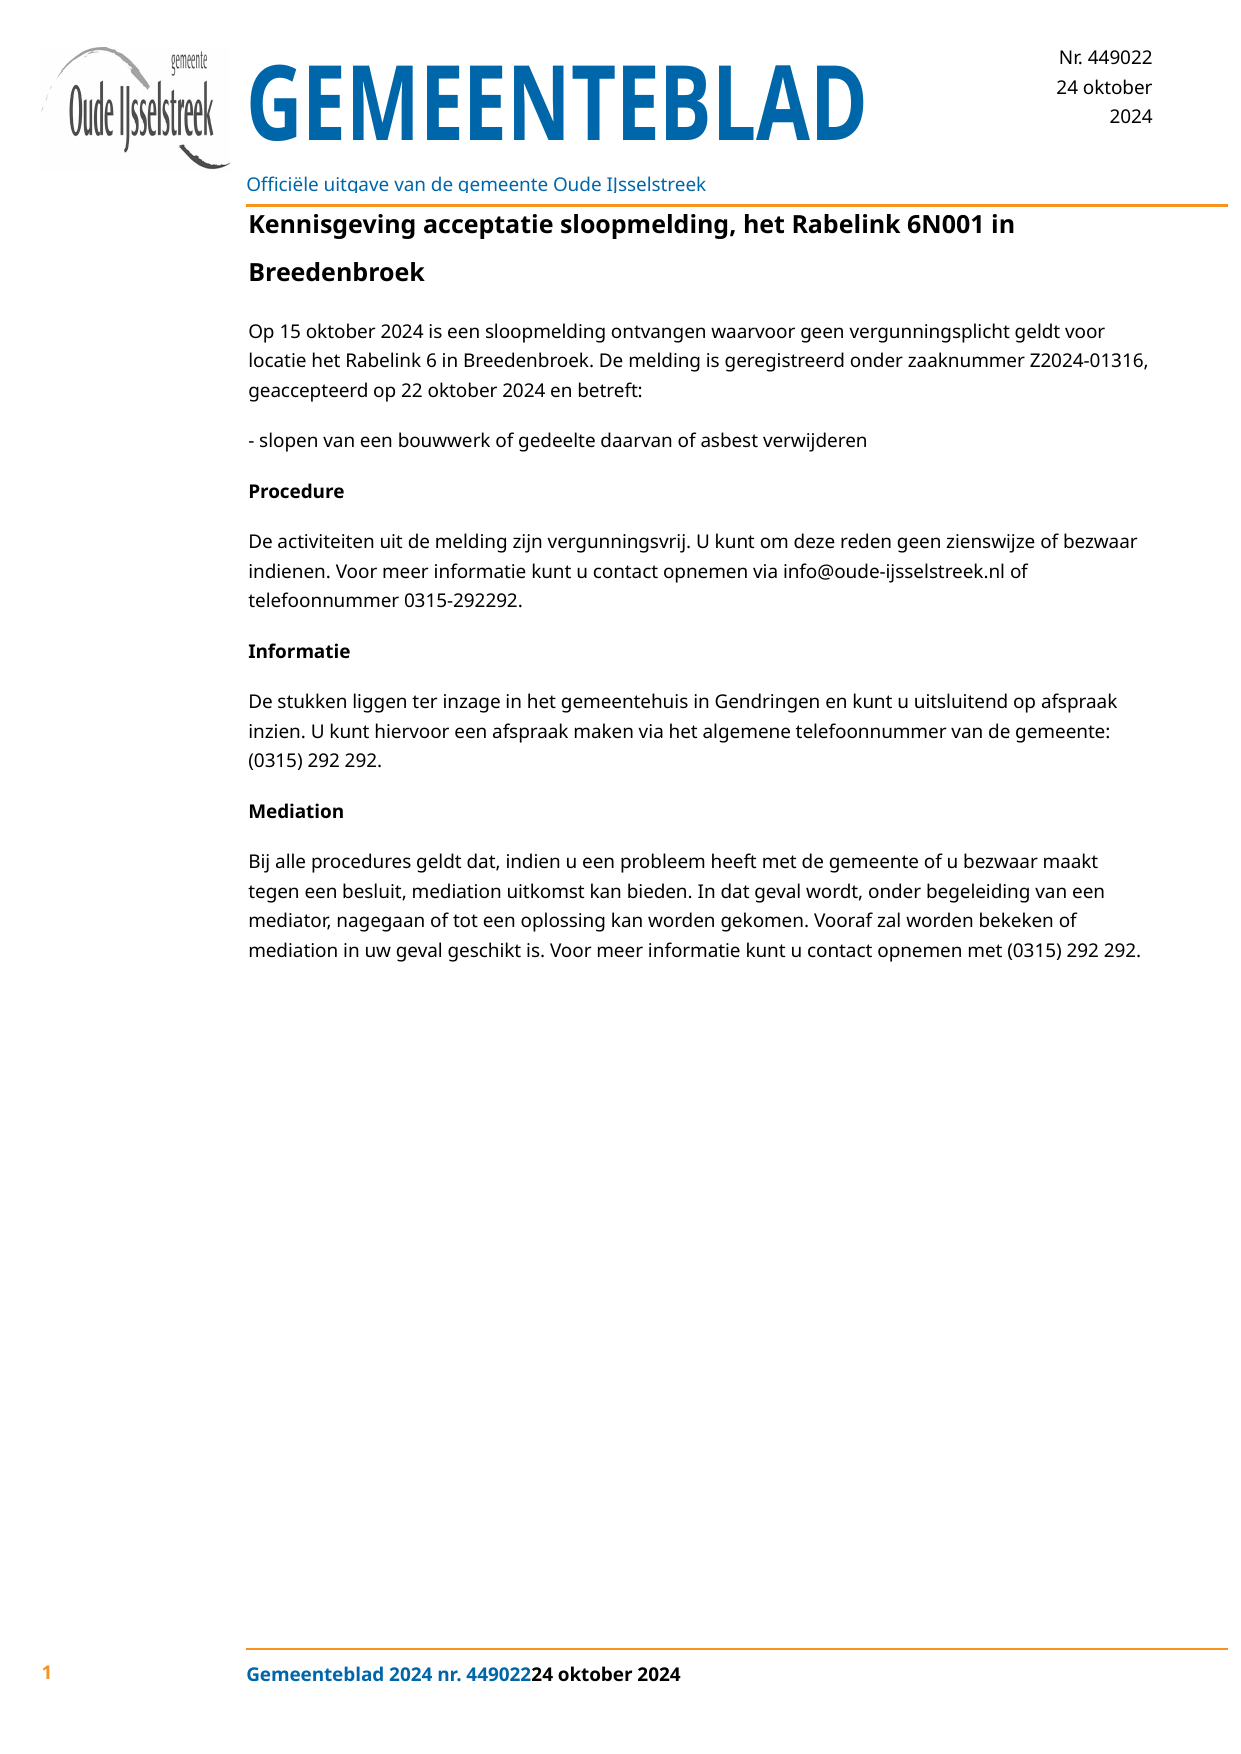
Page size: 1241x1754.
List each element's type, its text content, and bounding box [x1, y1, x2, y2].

picture [41, 47, 231, 172]
text - slopen van een bouwwerk of gedeelte daarvan of asbest verwijderen [248, 427, 1152, 453]
text Informatie [248, 638, 1152, 664]
text Bij alle procedures geldt dat, indien u een probleem heeft met de gemeente of u bezwaar maakt tegen een besluit, mediation uitkomst kan bieden. In dat geval wordt, onder begeleiding van een mediator, nagegaan of tot een oplossing kan worden gekomen. Vooraf zal worden bekeken of mediation in uw geval geschikt is. Voor meer informatie kunt u contact opnemen met (0315) 292 292. [248, 848, 1152, 963]
text Kennisgeving acceptatie sloopmelding, het Rabelink 6N001 in Breedenbroek [248, 207, 1152, 288]
text Procedure [248, 478, 1152, 504]
text De stukken liggen ter inzage in het gemeentehuis in Gendringen en kunt u uitsluitend op afspraak inzien. U kunt hiervoor een afspraak maken via het algemene telefoonnummer van de gemeente: (0315) 292 292. [248, 688, 1152, 773]
text Op 15 oktober 2024 is een sloopmelding ontvangen waarvoor geen vergunningsplicht geldt voor locatie het Rabelink 6 in Breedenbroek. De melding is geregistreerd onder zaaknummer Z2024-01316, geaccepteerd op 22 oktober 2024 en betreft: [248, 318, 1152, 403]
text De activiteiten uit de melding zijn vergunningsvrij. U kunt om deze reden geen zienswijze of bezwaar indienen. Voor meer informatie kunt u contact opnemen via info@oude-ijsselstreek.nl of telefoonnummer 0315-292292. [248, 528, 1152, 613]
text Mediation [248, 798, 1152, 824]
